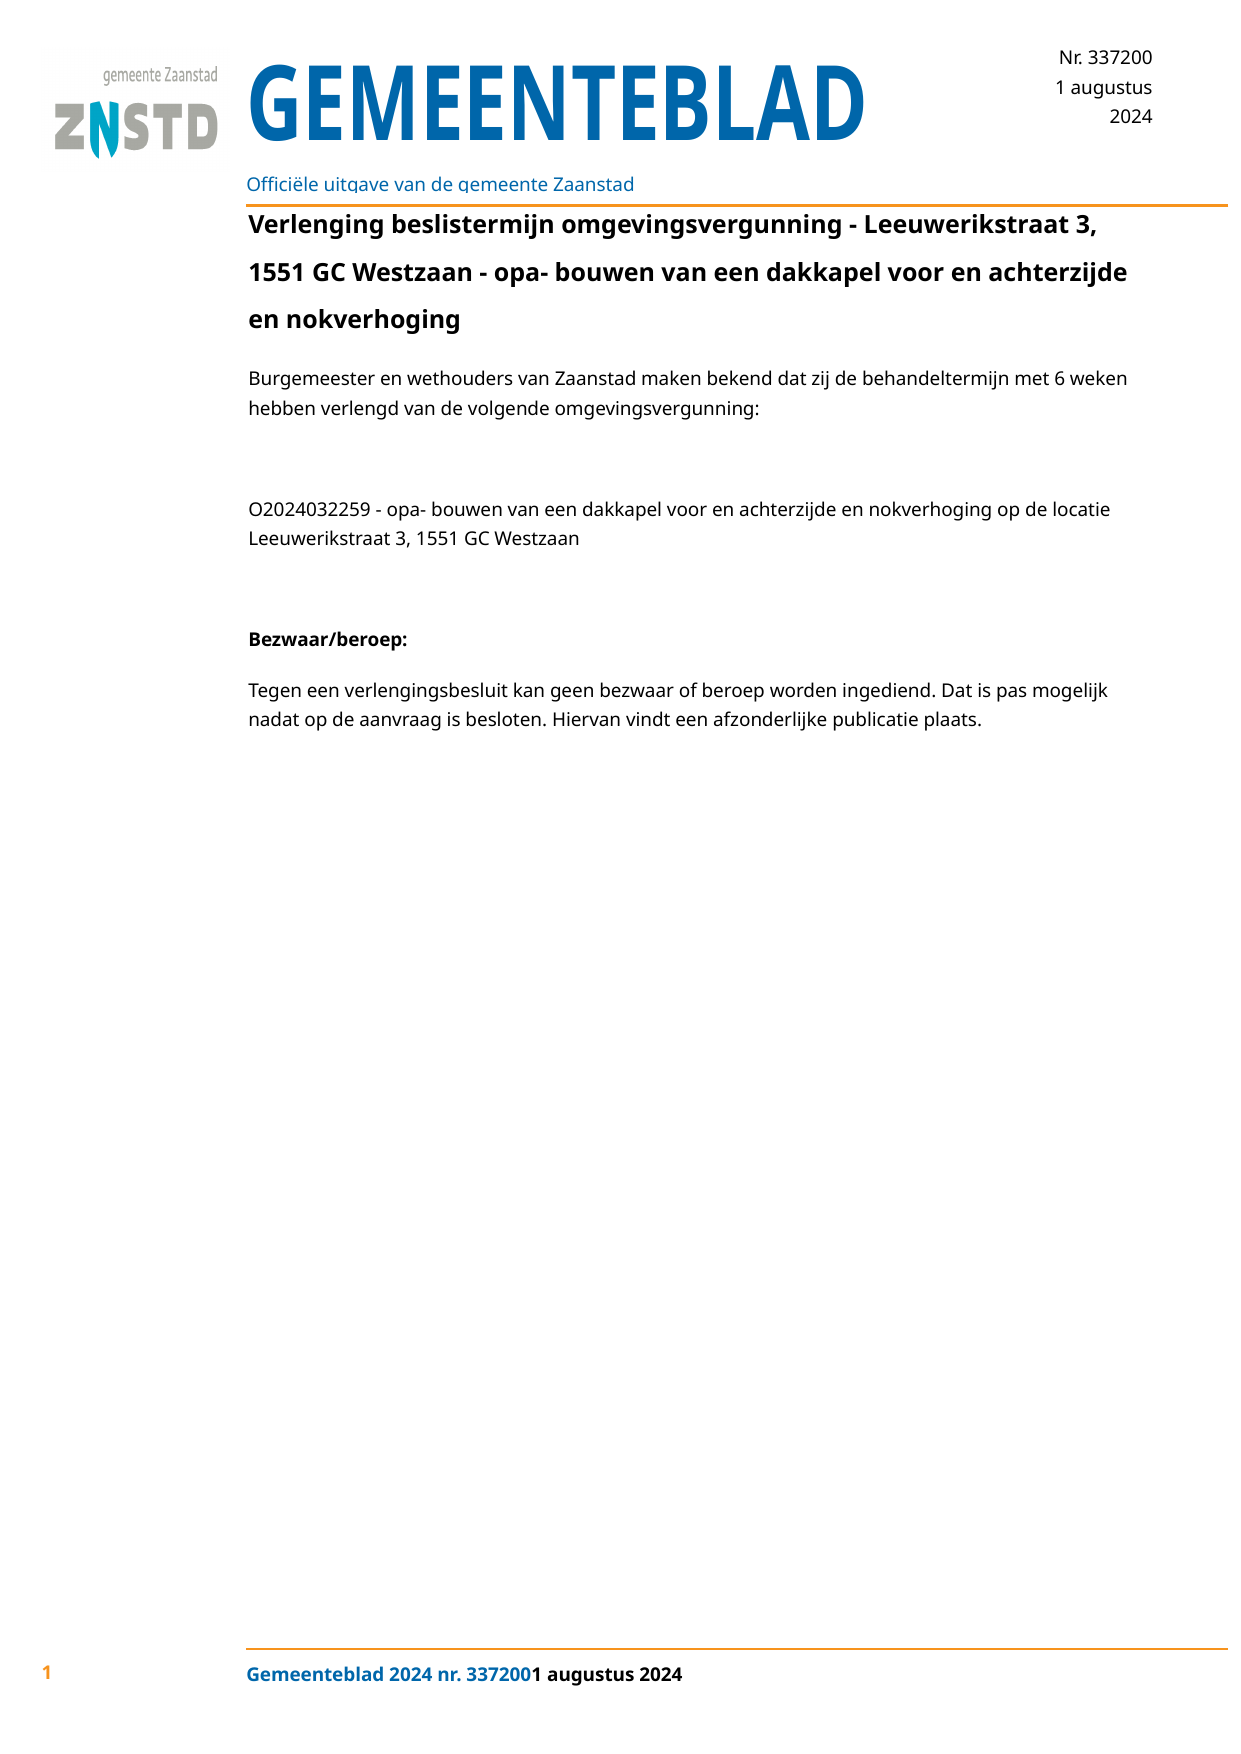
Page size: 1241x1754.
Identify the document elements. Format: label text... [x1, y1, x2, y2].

text Bezwaar/beroep: [248, 626, 1152, 652]
text Burgemeester en wethouders van Zaanstad maken bekend dat zij de behandeltermijn met 6 weken hebben verlengd van de volgende omgevingsvergunning: [248, 366, 1152, 421]
text Verlenging beslistermijn omgevingsvergunning - Leeuwerikstraat 3, 1551 GC Westzaan - opa- bouwen van een dakkapel voor en achterzijde en nokverhoging [248, 207, 1152, 336]
text Tegen een verlengingsbesluit kan geen bezwaar of beroep worden ingediend. Dat is pas mogelijk nadat op de aanvraag is besloten. Hiervan vindt een afzonderlijke publicatie plaats. [248, 677, 1152, 732]
picture [41, 47, 231, 172]
text O2024032259 - opa- bouwen van een dakkapel voor en achterzijde en nokverhoging op de locatie Leeuwerikstraat 3, 1551 GC Westzaan [248, 496, 1152, 551]
